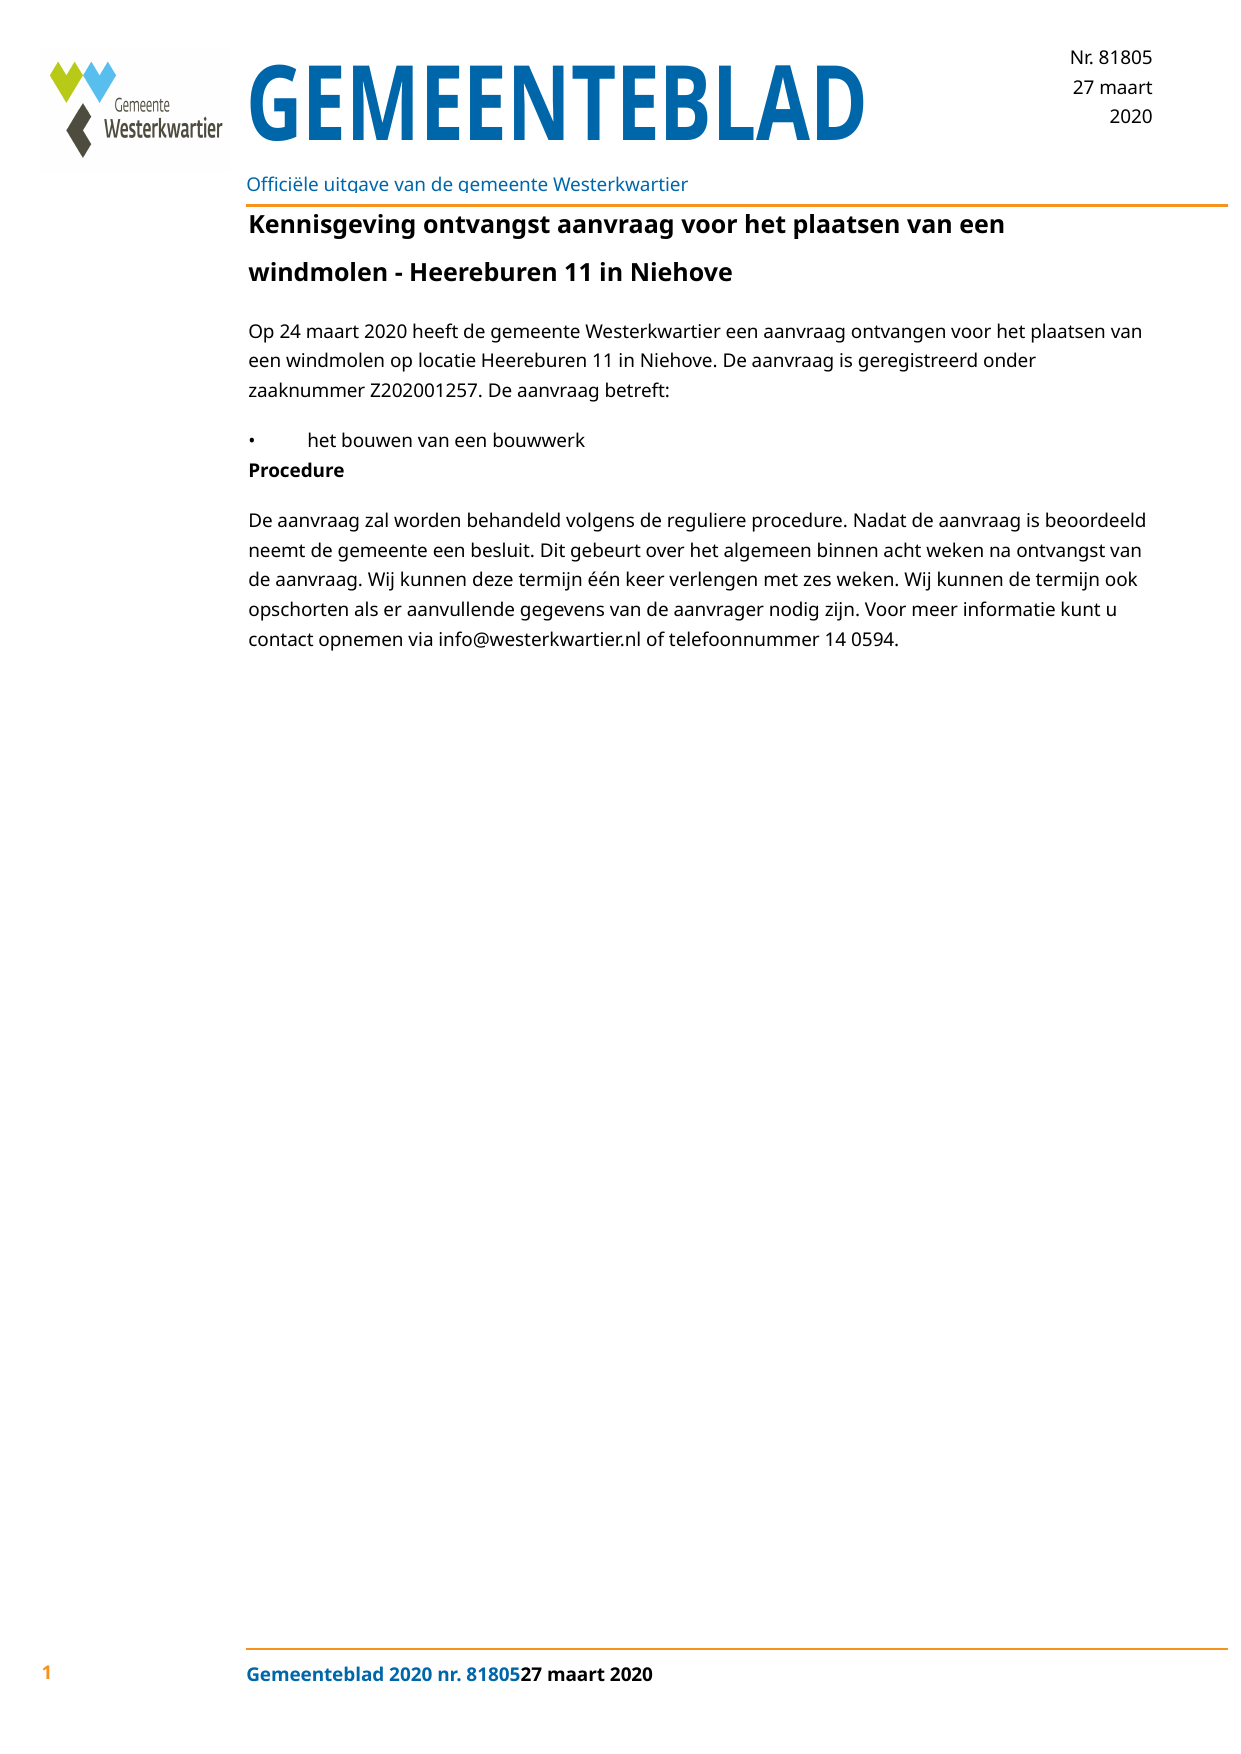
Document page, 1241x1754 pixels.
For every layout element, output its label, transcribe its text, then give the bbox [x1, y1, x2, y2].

text Kennisgeving ontvangst aanvraag voor het plaatsen van een windmolen - Heereburen 11 in Niehove [248, 207, 1152, 288]
text Procedure [248, 457, 1152, 483]
text Op 24 maart 2020 heeft de gemeente Westerkwartier een aanvraag ontvangen voor het plaatsen van een windmolen op locatie Heereburen 11 in Niehove. De aanvraag is geregistreerd onder zaaknummer Z202001257. De aanvraag betreft: [248, 318, 1152, 403]
picture [41, 47, 231, 172]
list het bouwen van een bouwwerk [248, 427, 1152, 453]
text De aanvraag zal worden behandeld volgens de reguliere procedure. Nadat de aanvraag is beoordeeld neemt de gemeente een besluit. Dit gebeurt over het algemeen binnen acht weken na ontvangst van de aanvraag. Wij kunnen deze termijn één keer verlengen met zes weken. Wij kunnen de termijn ook opschorten als er aanvullende gegevens van de aanvrager nodig zijn. Voor meer informatie kunt u contact opnemen via info@westerkwartier.nl of telefoonnummer 14 0594. [248, 507, 1152, 652]
